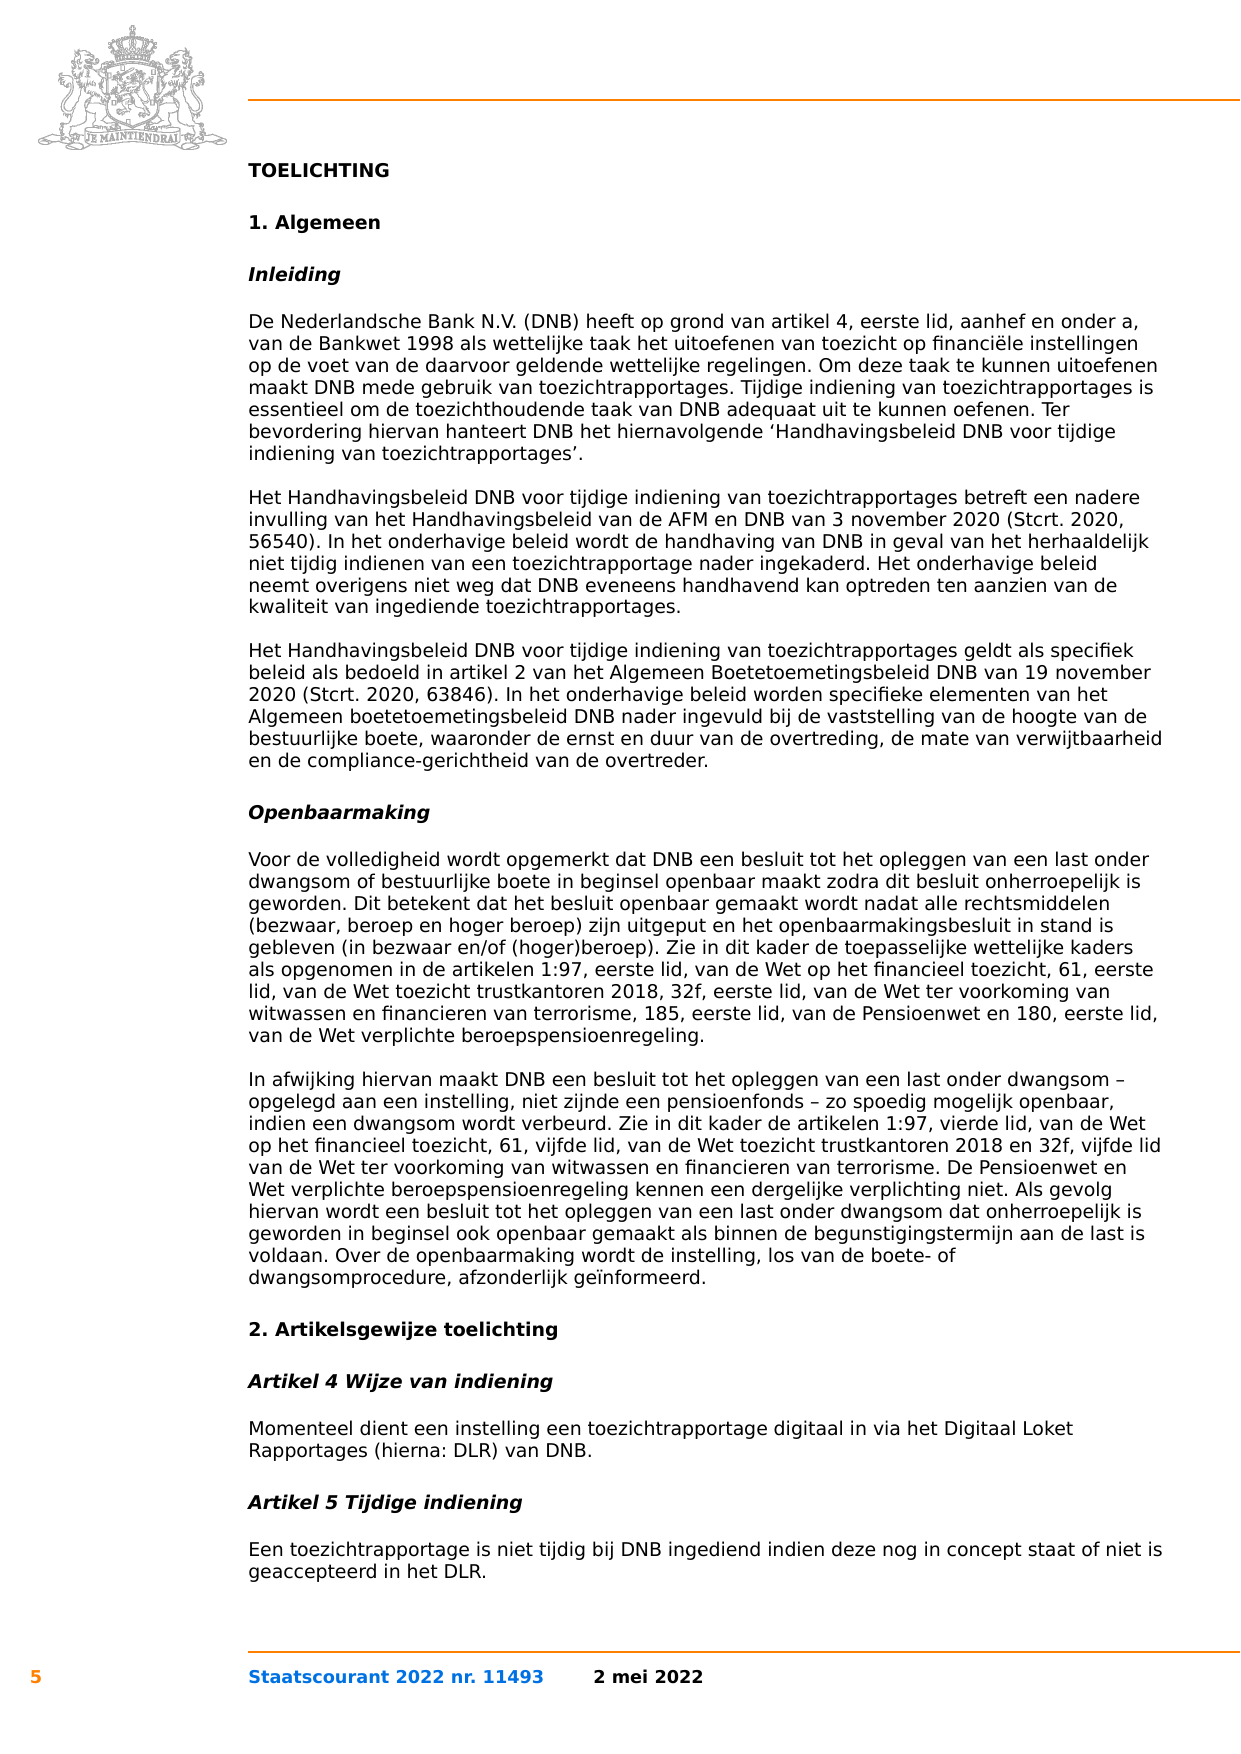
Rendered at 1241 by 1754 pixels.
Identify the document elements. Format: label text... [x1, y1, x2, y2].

text Voor de volledigheid wordt opgemerkt dat DNB een besluit tot het opleggen van een last onder dwangsom of bestuurlijke boete in beginsel openbaar maakt zodra dit besluit onherroepelijk is geworden. Dit betekent dat het besluit openbaar gemaakt wordt nadat alle rechtsmiddelen (bezwaar, beroep en hoger beroep) zijn uitgeput en het openbaarmakingsbesluit in stand is gebleven (in bezwaar en/of (hoger)beroep). Zie in dit kader de toepasselijke wettelijke kaders als opgenomen in de artikelen 1:97, eerste lid, van de Wet op het financieel toezicht, 61, eerste lid, van de Wet toezicht trustkantoren 2018, 32f, eerste lid, van de Wet ter voorkoming van witwassen en financieren van terrorisme, 185, eerste lid, van de Pensioenwet en 180, eerste lid, van de Wet verplichte beroepspensioenregeling. [248, 849, 1163, 1047]
text Momenteel dient een instelling een toezichtrapportage digitaal in via het Digitaal Loket Rapportages (hierna: DLR) van DNB. [248, 1418, 1163, 1462]
subtitle Inleiding [248, 264, 1163, 286]
subtitle 2. Artikelsgewijze toelichting [248, 1319, 1163, 1341]
subtitle 1. Algemeen [248, 212, 1163, 234]
subtitle TOELICHTING [248, 160, 1163, 182]
subtitle Artikel 4 Wijze van indiening [248, 1371, 1163, 1393]
text Het Handhavingsbeleid DNB voor tijdige indiening van toezichtrapportages geldt als specifiek beleid als bedoeld in artikel 2 van het Algemeen Boetetoemetingsbeleid DNB van 19 november 2020 (Stcrt. 2020, 63846). In het onderhavige beleid worden specifieke elementen van het Algemeen boetetoemetingsbeleid DNB nader ingevuld bij de vaststelling van de hoogte van de bestuurlijke boete, waaronder de ernst en duur van de overtreding, de mate van verwijtbaarheid en de compliance-gerichtheid van de overtreder. [248, 640, 1163, 772]
subtitle Openbaarmaking [248, 802, 1163, 824]
subtitle Artikel 5 Tijdige indiening [248, 1492, 1163, 1513]
picture [38, 25, 227, 150]
text De Nederlandsche Bank N.V. (DNB) heeft op grond van artikel 4, eerste lid, aanhef en onder a, van de Bankwet 1998 als wettelijke taak het uitoefenen van toezicht op financiële instellingen op de voet van de daarvoor geldende wettelijke regelingen. Om deze taak te kunnen uitoefenen maakt DNB mede gebruik van toezichtrapportages. Tijdige indiening van toezichtrapportages is essentieel om de toezichthoudende taak van DNB adequaat uit te kunnen oefenen. Ter bevordering hiervan hanteert DNB het hiernavolgende ‘Handhavingsbeleid DNB voor tijdige indiening van toezichtrapportages’. [248, 311, 1163, 465]
text Een toezichtrapportage is niet tijdig bij DNB ingediend indien deze nog in concept staat of niet is geaccepteerd in het DLR. [248, 1538, 1163, 1582]
text In afwijking hiervan maakt DNB een besluit tot het opleggen van een last onder dwangsom – opgelegd aan een instelling, niet zijnde een pensioenfonds – zo spoedig mogelijk openbaar, indien een dwangsom wordt verbeurd. Zie in dit kader de artikelen 1:97, vierde lid, van de Wet op het financieel toezicht, 61, vijfde lid, van de Wet toezicht trustkantoren 2018 en 32f, vijfde lid van de Wet ter voorkoming van witwassen en financieren van terrorisme. De Pensioenwet en Wet verplichte beroepspensioenregeling kennen een dergelijke verplichting niet. Als gevolg hiervan wordt een besluit tot het opleggen van een last onder dwangsom dat onherroepelijk is geworden in beginsel ook openbaar gemaakt als binnen de begunstigingstermijn aan de last is voldaan. Over de openbaarmaking wordt de instelling, los van de boete- of dwangsomprocedure, afzonderlijk geïnformeerd. [248, 1069, 1163, 1289]
text Het Handhavingsbeleid DNB voor tijdige indiening van toezichtrapportages betreft een nadere invulling van het Handhavingsbeleid van de AFM en DNB van 3 november 2020 (Stcrt. 2020, 56540). In het onderhavige beleid wordt de handhaving van DNB in geval van het herhaaldelijk niet tijdig indienen van een toezichtrapportage nader ingekaderd. Het onderhavige beleid neemt overigens niet weg dat DNB eveneens handhavend kan optreden ten aanzien van de kwaliteit van ingediende toezichtrapportages. [248, 487, 1163, 618]
